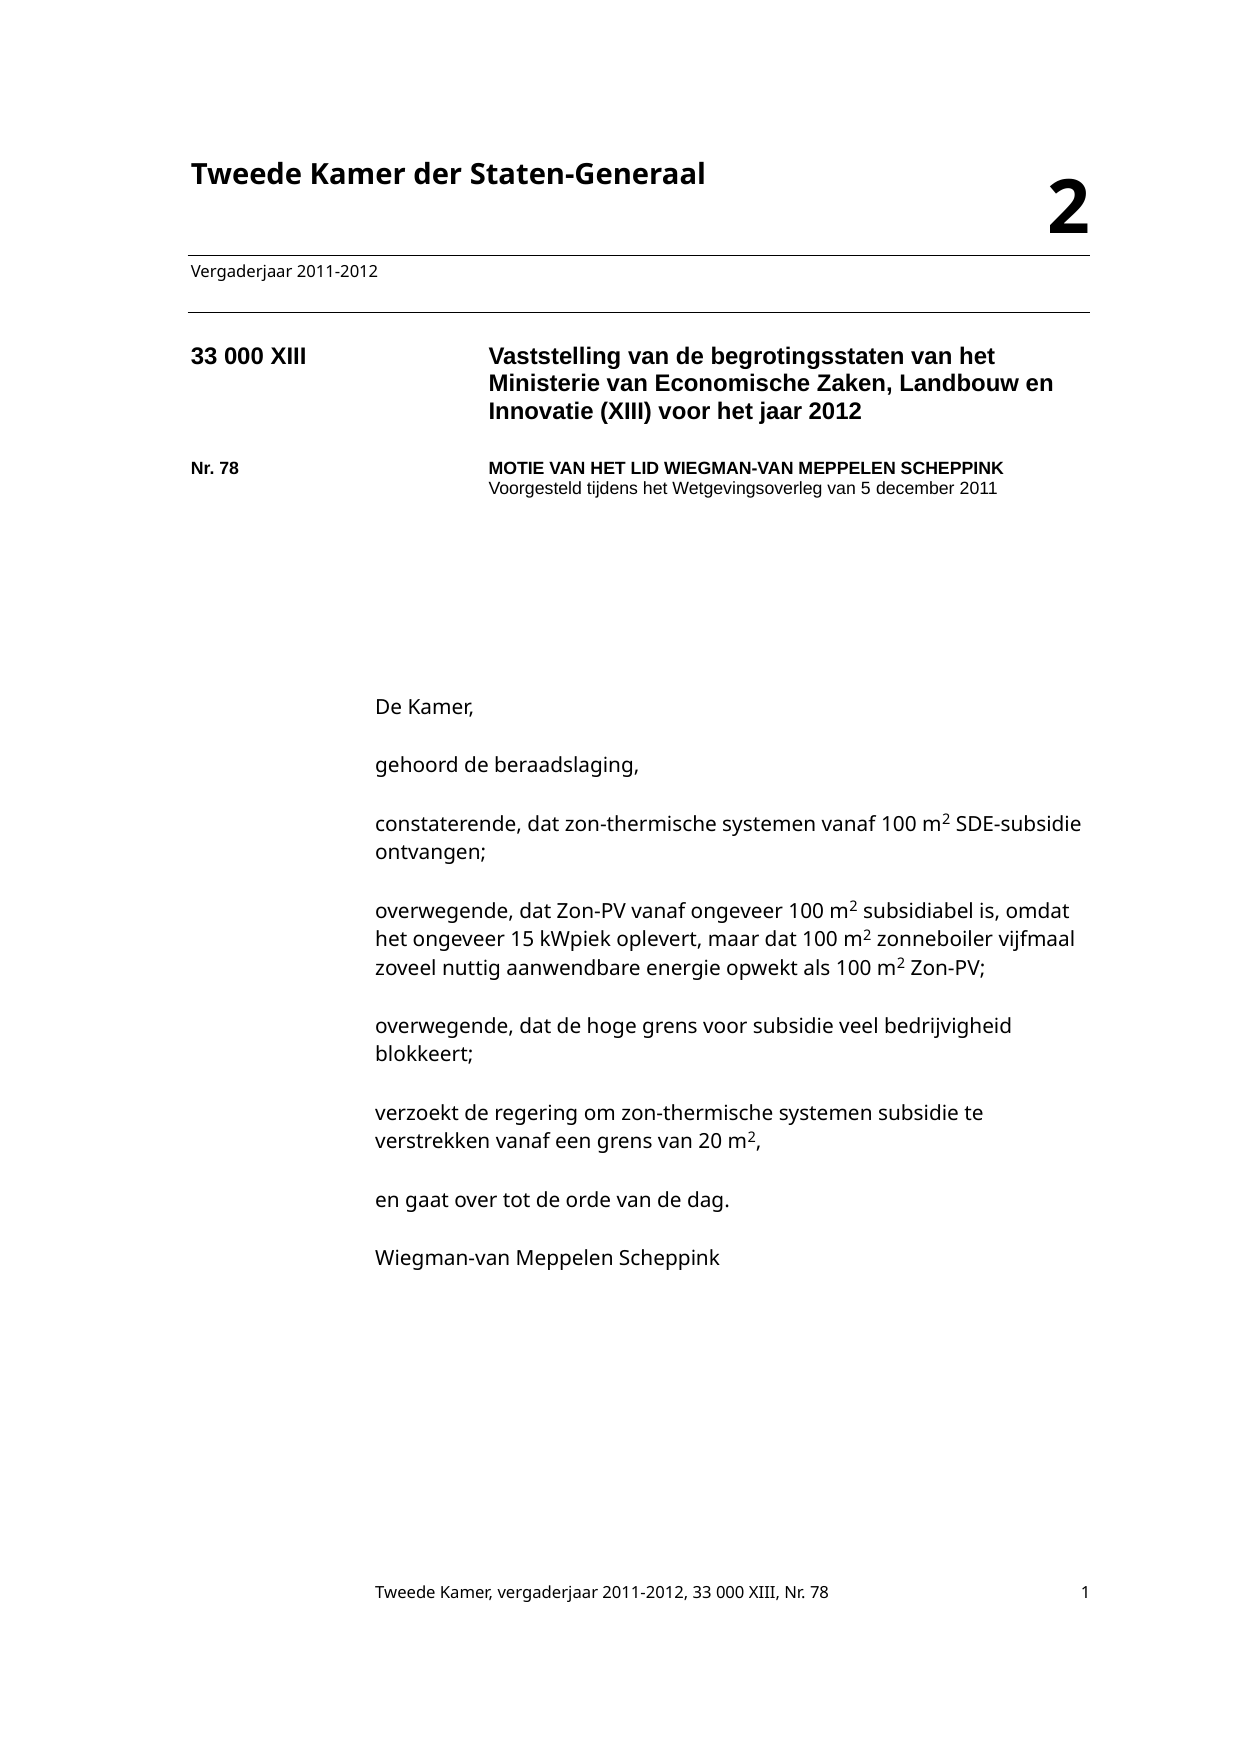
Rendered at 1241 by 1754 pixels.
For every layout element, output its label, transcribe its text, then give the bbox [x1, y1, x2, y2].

table_cell [485, 313, 1090, 339]
text De Kamer, [375, 692, 1090, 721]
text constaterende, dat zon-thermische systemen vanaf 100 m2 SDE-subsidie ontvangen; [375, 809, 1090, 866]
table_cell [485, 256, 1090, 312]
text en gaat over tot de orde van de dag. [375, 1185, 1090, 1213]
text verzoekt de regering om zon-thermische systemen subsidie te verstrekken vanaf een grens van 20 m2, [375, 1098, 1090, 1155]
table_header 2 [910, 150, 1090, 255]
table_cell Vaststelling van de begrotingsstaten van het Ministerie van Economische Zaken, Landbouw en Innovatie (XIII) voor het jaar 2012 [485, 339, 1090, 454]
text overwegende, dat Zon-PV vanaf ongeveer 100 m2 subsidiabel is, omdat het ongeveer 15 kWpiek oplevert, maar dat 100 m2 zonneboiler vijfmaal zoveel nuttig aanwendbare energie opwekt als 100 m2 Zon-PV; [375, 896, 1090, 981]
text Wiegman-van Meppelen Scheppink [375, 1243, 1090, 1272]
table_cell MOTIE VAN HET LID WIEGMAN-VAN MEPPELEN SCHEPPINK Voorgesteld tijdens het Wetgevingsoverleg van 5 december 2011 [485, 455, 1090, 573]
table_cell Vergaderjaar 2011-2012 [188, 256, 485, 312]
table_cell 33 000 XIII [188, 339, 485, 454]
text overwegende, dat de hoge grens voor subsidie veel bedrijvigheid blokkeert; [375, 1011, 1090, 1068]
text gehoord de beraadslaging, [375, 751, 1090, 779]
table_cell [188, 313, 485, 339]
table_cell Nr. 78 [188, 455, 485, 573]
table_header Tweede Kamer der Staten-Generaal [188, 150, 909, 255]
